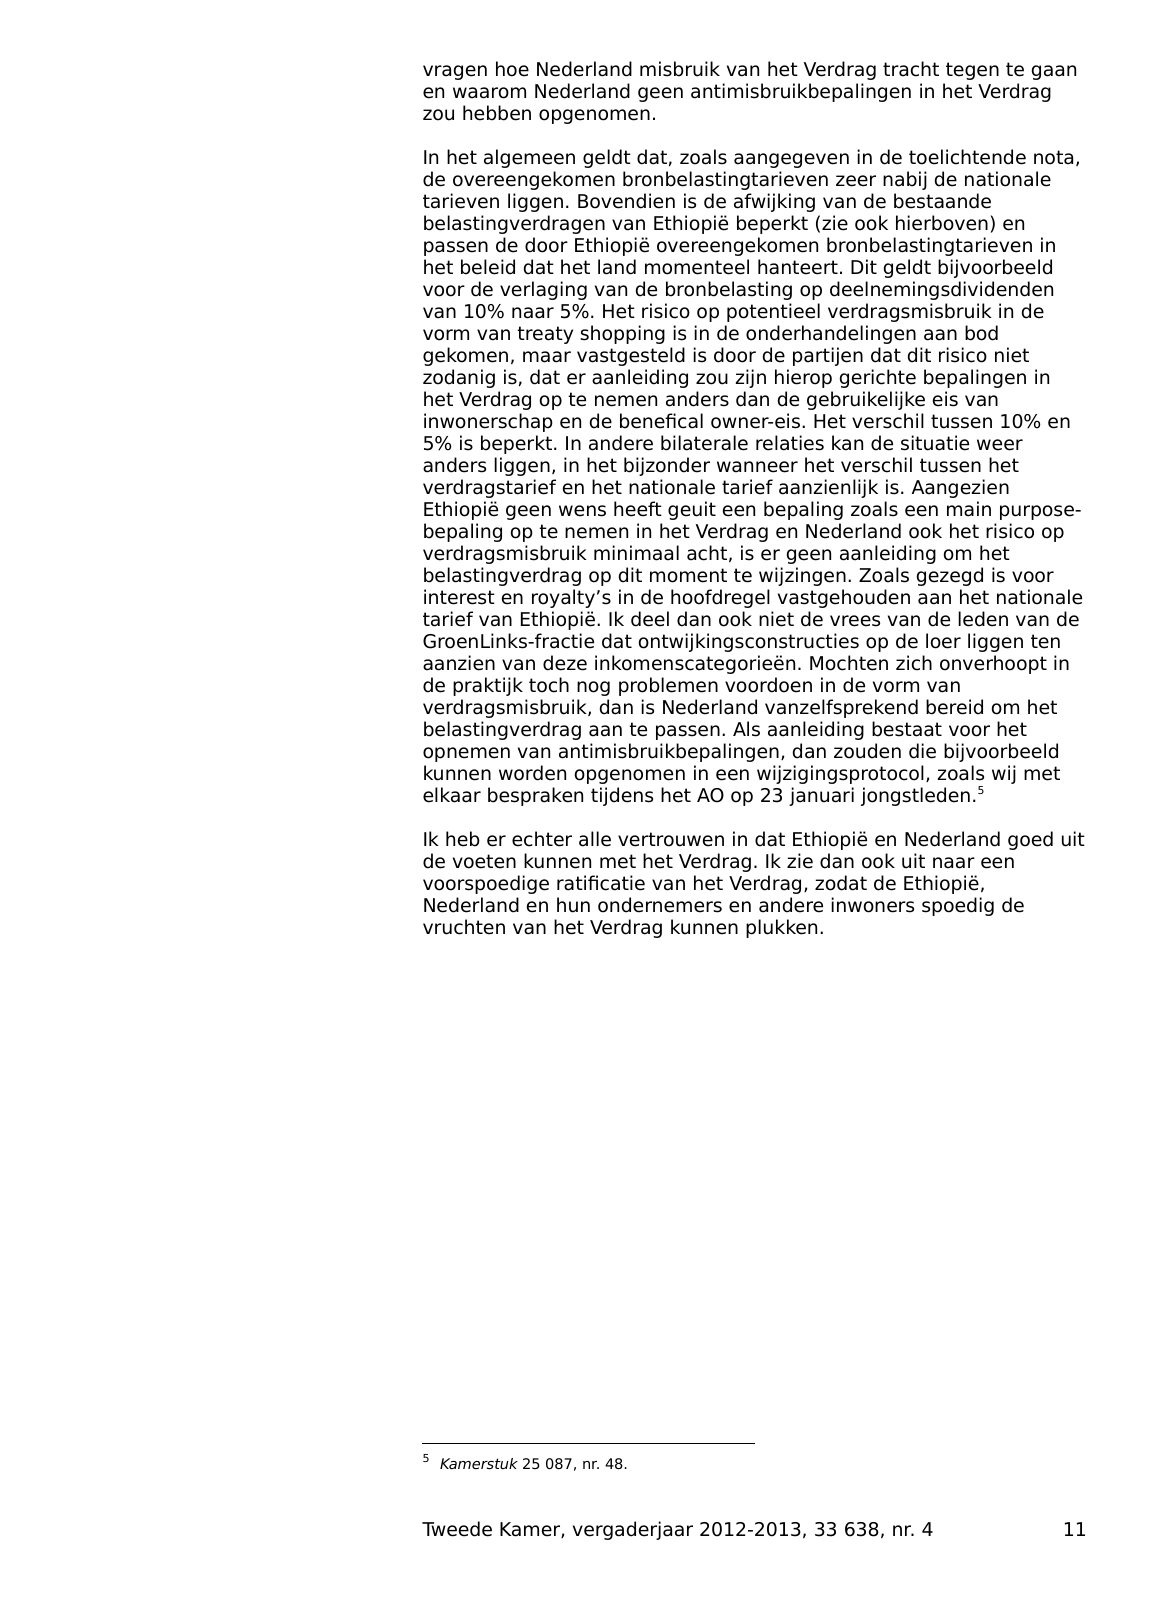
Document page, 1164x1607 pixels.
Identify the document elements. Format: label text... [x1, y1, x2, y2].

text Kamerstuk 25 087, nr. 48. [422, 1452, 1087, 1474]
text vragen hoe Nederland misbruik van het Verdrag tracht tegen te gaan en waarom Nederland geen antimisbruikbepalingen in het Verdrag zou hebben opgenomen. [422, 59, 1087, 125]
text Ik heb er echter alle vertrouwen in dat Ethiopië en Nederland goed uit de voeten kunnen met het Verdrag. Ik zie dan ook uit naar een voorspoedige ratificatie van het Verdrag, zodat de Ethiopië, Nederland en hun ondernemers en andere inwoners spoedig de vruchten van het Verdrag kunnen plukken. [422, 829, 1087, 939]
text In het algemeen geldt dat, zoals aangegeven in de toelichtende nota, de overeengekomen bronbelastingtarieven zeer nabij de nationale tarieven liggen. Bovendien is de afwijking van de bestaande belastingverdragen van Ethiopië beperkt (zie ook hierboven) en passen de door Ethiopië overeengekomen bronbelastingtarieven in het beleid dat het land momenteel hanteert. Dit geldt bijvoorbeeld voor de verlaging van de bronbelasting op deelnemingsdividenden van 10% naar 5%. Het risico op potentieel verdragsmisbruik in de vorm van treaty shopping is in de onderhandelingen aan bod gekomen, maar vastgesteld is door de partijen dat dit risico niet zodanig is, dat er aanleiding zou zijn hierop gerichte bepalingen in het Verdrag op te nemen anders dan de gebruikelijke eis van inwonerschap en de benefical owner-eis. Het verschil tussen 10% en 5% is beperkt. In andere bilaterale relaties kan de situatie weer anders liggen, in het bijzonder wanneer het verschil tussen het verdragstarief en het nationale tarief aanzienlijk is. Aangezien Ethiopië geen wens heeft geuit een bepaling zoals een main purpose-bepaling op te nemen in het Verdrag en Nederland ook het risico op verdragsmisbruik minimaal acht, is er geen aanleiding om het belastingverdrag op dit moment te wijzingen. Zoals gezegd is voor interest en royalty’s in de hoofdregel vastgehouden aan het nationale tarief van Ethiopië. Ik deel dan ook niet de vrees van de leden van de GroenLinks-fractie dat ontwijkingsconstructies op de loer liggen ten aanzien van deze inkomenscategorieën. Mochten zich onverhoopt in de praktijk toch nog problemen voordoen in de vorm van verdragsmisbruik, dan is Nederland vanzelfsprekend bereid om het belastingverdrag aan te passen. Als aanleiding bestaat voor het opnemen van antimisbruikbepalingen, dan zouden die bijvoorbeeld kunnen worden opgenomen in een wijzigingsprotocol, zoals wij met elkaar bespraken tijdens het AO op 23 januari jongstleden. [422, 147, 1087, 807]
